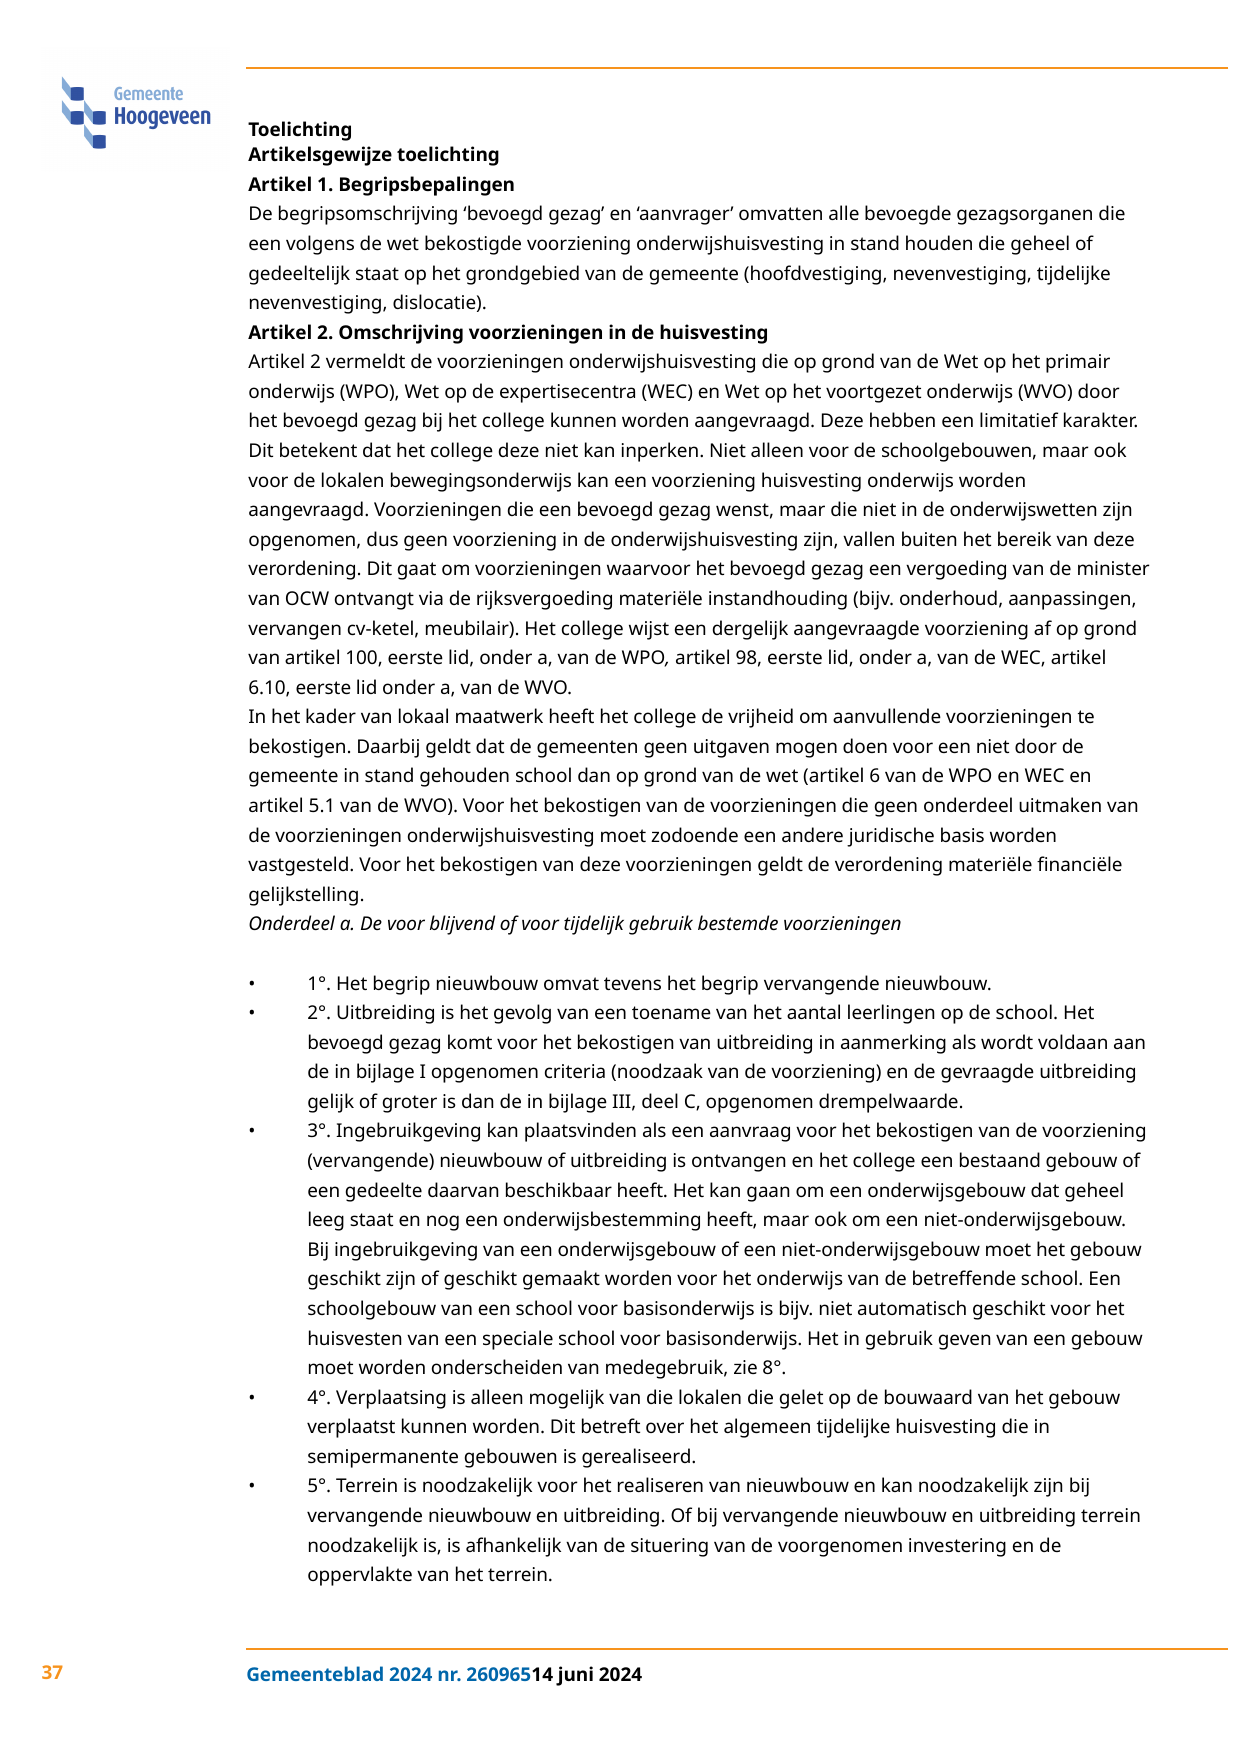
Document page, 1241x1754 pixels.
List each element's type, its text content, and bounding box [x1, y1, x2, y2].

text Artikel 2. Omschrijving voorzieningen in de huisvesting [248, 319, 1152, 345]
picture [41, 47, 231, 172]
text Artikel 1. Begripsbepalingen [248, 171, 1152, 197]
list 4°. Verplaatsing is alleen mogelijk van die lokalen die gelet op de bouwaard van het gebouw verplaatst kunnen worden. Dit betreft over het algemeen tijdelijke huisvesting die in semipermanente gebouwen is gerealiseerd. [248, 1384, 1152, 1469]
text Onderdeel a. De voor blijvend of voor tijdelijk gebruik bestemde voorzieningen [248, 911, 1152, 936]
list 2°. Uitbreiding is het gevolg van een toename van het aantal leerlingen op de school. Het bevoegd gezag komt voor het bekostigen van uitbreiding in aanmerking als wordt voldaan aan de in bijlage I opgenomen criteria (noodzaak van de voorziening) en de gevraagde uitbreiding gelijk of groter is dan de in bijlage III, deel C, opgenomen drempelwaarde. [248, 999, 1152, 1114]
list 5°. Terrein is noodzakelijk voor het realiseren van nieuwbouw en kan noodzakelijk zijn bij vervangende nieuwbouw en uitbreiding. Of bij vervangende nieuwbouw en uitbreiding terrein noodzakelijk is, is afhankelijk van de situering van de voorgenomen investering en de oppervlakte van het terrein. [248, 1473, 1152, 1587]
list 3°. Ingebruikgeving kan plaatsvinden als een aanvraag voor het bekostigen van de voorziening (vervangende) nieuwbouw of uitbreiding is ontvangen en het college een bestaand gebouw of een gedeelte daarvan beschikbaar heeft. Het kan gaan om een onderwijsgebouw dat geheel leeg staat en nog een onderwijsbestemming heeft, maar ook om een niet-onderwijsgebouw. Bij ingebruikgeving van een onderwijsgebouw of een niet-onderwijsgebouw moet het gebouw geschikt zijn of geschikt gemaakt worden voor het onderwijs van de betreffende school. Een schoolgebouw van een school voor basisonderwijs is bijv. niet automatisch geschikt voor het huisvesten van een speciale school voor basisonderwijs. Het in gebruik geven van een gebouw moet worden onderscheiden van medegebruik, zie 8°. [248, 1118, 1152, 1380]
list 1°. Het begrip nieuwbouw omvat tevens het begrip vervangende nieuwbouw. [248, 970, 1152, 996]
text In het kader van lokaal maatwerk heeft het college de vrijheid om aanvullende voorzieningen te bekostigen. Daarbij geldt dat de gemeenten geen uitgaven mogen doen voor een niet door de gemeente in stand gehouden school dan op grond van de wet (artikel 6 van de WPO en WEC en artikel 5.1 van de WVO). Voor het bekostigen van de voorzieningen die geen onderdeel uitmaken van de voorzieningen onderwijshuisvesting moet zodoende een andere juridische basis worden vastgesteld. Voor het bekostigen van deze voorzieningen geldt de verordening materiële financiële gelijkstelling. [248, 703, 1152, 907]
text De begripsomschrijving ‘bevoegd gezag’ en ‘aanvrager’ omvatten alle bevoegde gezagsorganen die een volgens de wet bekostigde voorziening onderwijshuisvesting in stand houden die geheel of gedeeltelijk staat op het grondgebied van de gemeente (hoofdvestiging, nevenvestiging, tijdelijke nevenvestiging, dislocatie). [248, 201, 1152, 315]
text Toelichting [248, 116, 1152, 141]
text Artikel 2 vermeldt de voorzieningen onderwijshuisvesting die op grond van de Wet op het primair onderwijs (WPO), Wet op de expertisecentra (WEC) en Wet op het voortgezet onderwijs (WVO) door het bevoegd gezag bij het college kunnen worden aangevraagd. Deze hebben een limitatief karakter. Dit betekent dat het college deze niet kan inperken. Niet alleen voor de schoolgebouwen, maar ook voor de lokalen bewegingsonderwijs kan een voorziening huisvesting onderwijs worden aangevraagd. Voorzieningen die een bevoegd gezag wenst, maar die niet in de onderwijswetten zijn opgenomen, dus geen voorziening in de onderwijshuisvesting zijn, vallen buiten het bereik van deze verordening. Dit gaat om voorzieningen waarvoor het bevoegd gezag een vergoeding van de minister van OCW ontvangt via de rijksvergoeding materiële instandhouding (bijv. onderhoud, aanpassingen, vervangen cv-ketel, meubilair). Het college wijst een dergelijk aangevraagde voorziening af op grond van artikel 100, eerste lid, onder a, van de WPO, artikel 98, eerste lid, onder a, van de WEC, artikel 6.10, eerste lid onder a, van de WVO. [248, 348, 1152, 700]
text Artikelsgewijze toelichting [248, 141, 1152, 167]
